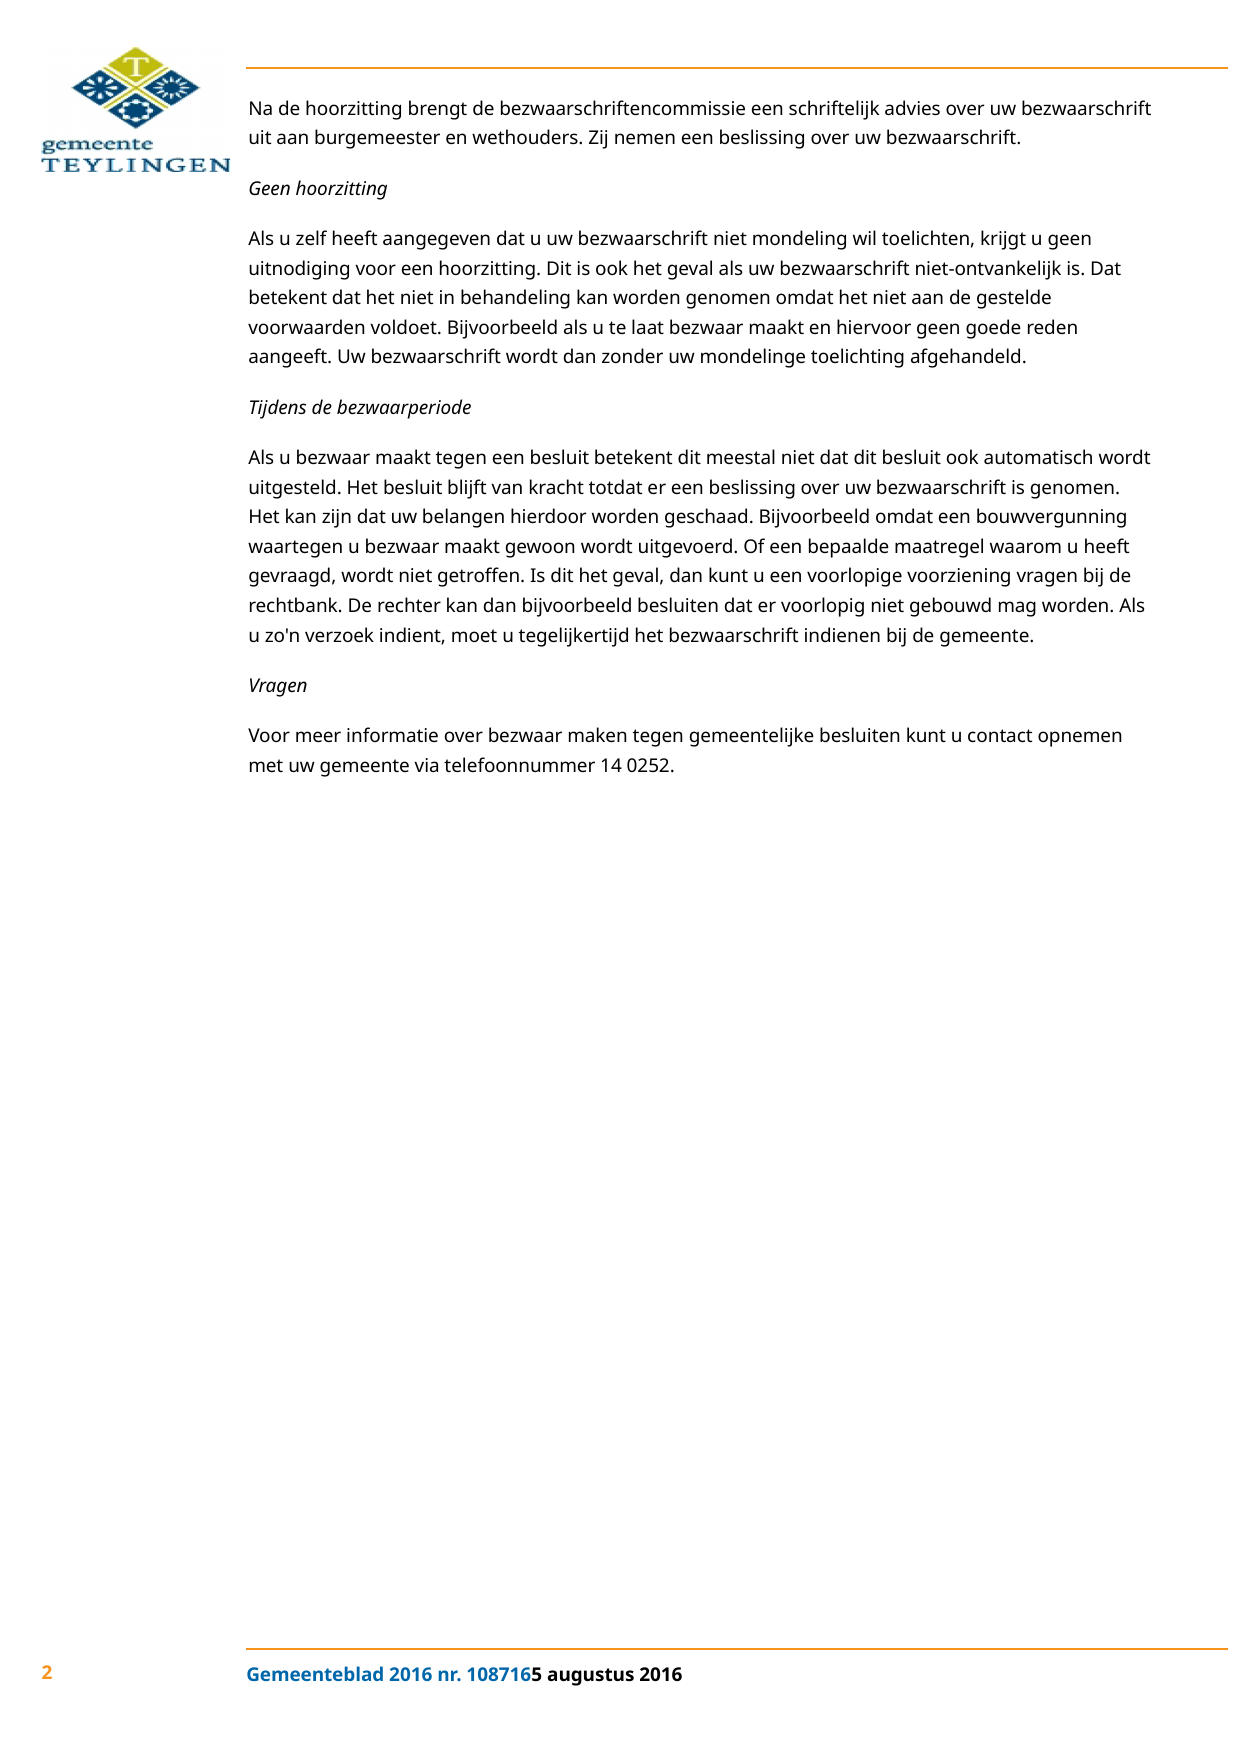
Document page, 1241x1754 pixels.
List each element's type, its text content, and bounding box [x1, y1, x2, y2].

text Tijdens de bezwaarperiode [248, 394, 1152, 420]
text Na de hoorzitting brengt de bezwaarschriftencommissie een schriftelijk advies over uw bezwaarschrift uit aan burgemeester en wethouders. Zij nemen een beslissing over uw bezwaarschrift. [248, 95, 1152, 150]
text Vragen [248, 672, 1152, 698]
picture [41, 47, 231, 172]
text Geen hoorzitting [248, 175, 1152, 201]
text Voor meer informatie over bezwaar maken tegen gemeentelijke besluiten kunt u contact opnemen met uw gemeente via telefoonnummer 14 0252. [248, 723, 1152, 778]
text Als u bezwaar maakt tegen een besluit betekent dit meestal niet dat dit besluit ook automatisch wordt uitgesteld. Het besluit blijft van kracht totdat er een beslissing over uw bezwaarschrift is genomen. Het kan zijn dat uw belangen hierdoor worden geschaad. Bijvoorbeeld omdat een bouwvergunning waartegen u bezwaar maakt gewoon wordt uitgevoerd. Of een bepaalde maatregel waarom u heeft gevraagd, wordt niet getroffen. Is dit het geval, dan kunt u een voorlopige voorziening vragen bij de rechtbank. De rechter kan dan bijvoorbeeld besluiten dat er voorlopig niet gebouwd mag worden. Als u zo'n verzoek indient, moet u tegelijkertijd het bezwaarschrift indienen bij de gemeente. [248, 444, 1152, 648]
text Als u zelf heeft aangegeven dat u uw bezwaarschrift niet mondeling wil toelichten, krijgt u geen uitnodiging voor een hoorzitting. Dit is ook het geval als uw bezwaarschrift niet-ontvankelijk is. Dat betekent dat het niet in behandeling kan worden genomen omdat het niet aan de gestelde voorwaarden voldoet. Bijvoorbeeld als u te laat bezwaar maakt en hiervoor geen goede reden aangeeft. Uw bezwaarschrift wordt dan zonder uw mondelinge toelichting afgehandeld. [248, 225, 1152, 369]
